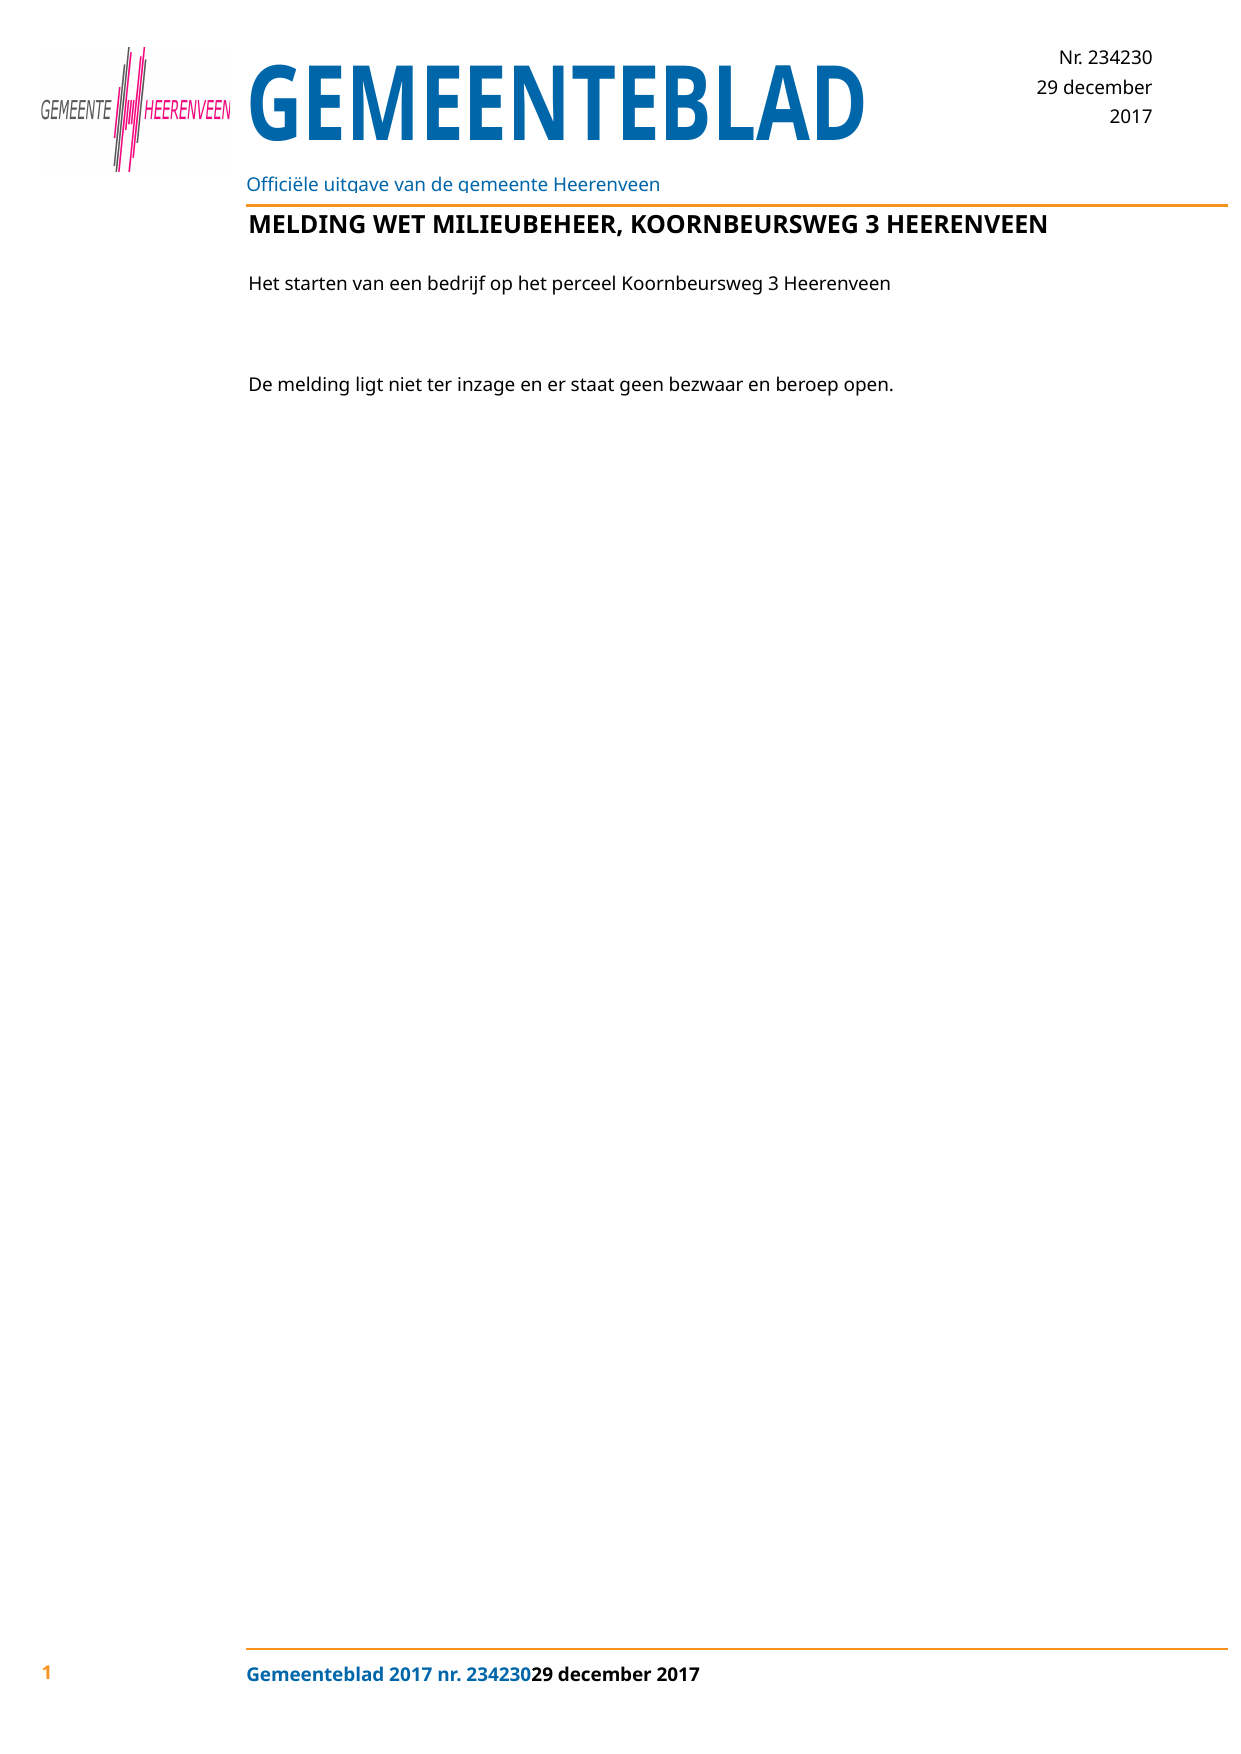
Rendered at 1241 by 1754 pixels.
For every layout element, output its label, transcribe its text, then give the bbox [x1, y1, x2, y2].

picture [41, 47, 231, 172]
text MELDING WET MILIEUBEHEER, KOORNBEURSWEG 3 HEERENVEEN [248, 207, 1152, 241]
text De melding ligt niet ter inzage en er staat geen bezwaar en beroep open. [248, 371, 1152, 397]
text Het starten van een bedrijf op het perceel Koornbeursweg 3 Heerenveen [248, 270, 1152, 296]
